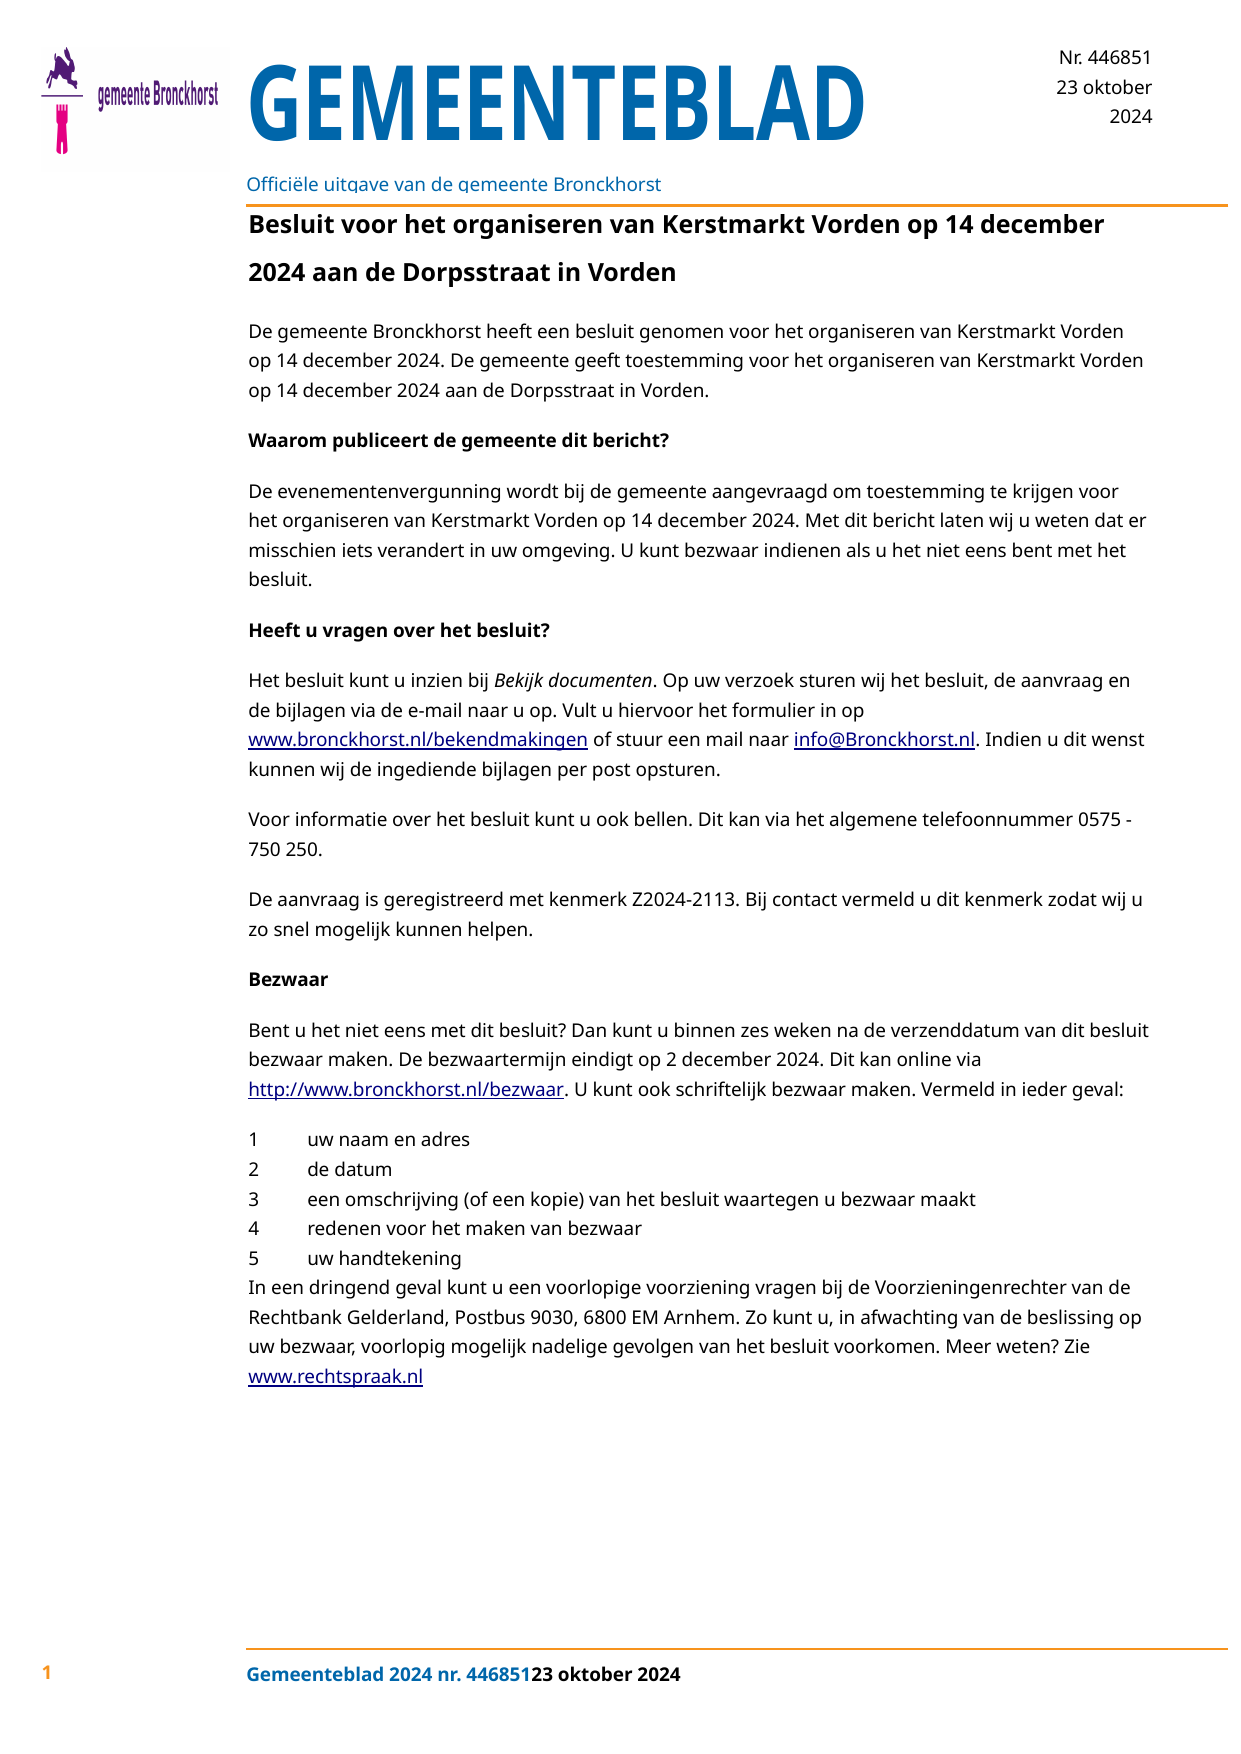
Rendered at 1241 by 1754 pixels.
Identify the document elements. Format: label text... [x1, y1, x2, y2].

text In een dringend geval kunt u een voorlopige voorziening vragen bij de Voorzieningenrechter van de Rechtbank Gelderland, Postbus 9030, 6800 EM Arnhem. Zo kunt u, in afwachting van de beslissing op uw bezwaar, voorlopig mogelijk nadelige gevolgen van het besluit voorkomen. Meer weten? Zie www.rechtspraak.nl [248, 1274, 1152, 1389]
list een omschrijving (of een kopie) van het besluit waartegen u bezwaar maakt [248, 1186, 1152, 1212]
text Voor informatie over het besluit kunt u ook bellen. Dit kan via het algemene telefoonnummer 0575 - 750 250. [248, 807, 1152, 862]
text Heeft u vragen over het besluit? [248, 617, 1152, 643]
list uw naam en adres [248, 1127, 1152, 1152]
text Bezwaar [248, 967, 1152, 992]
text Het besluit kunt u inzien bij Bekijk documenten. Op uw verzoek sturen wij het besluit, de aanvraag en de bijlagen via de e-mail naar u op. Vult u hiervoor het formulier in op www.bronckhorst.nl/bekendmakingen of stuur een mail naar info@Bronckhorst.nl. Indien u dit wenst kunnen wij de ingediende bijlagen per post opsturen. [248, 667, 1152, 782]
list de datum [248, 1156, 1152, 1182]
text De gemeente Bronckhorst heeft een besluit genomen voor het organiseren van Kerstmarkt Vorden op 14 december 2024. De gemeente geeft toestemming voor het organiseren van Kerstmarkt Vorden op 14 december 2024 aan de Dorpsstraat in Vorden. [248, 318, 1152, 403]
text Waarom publiceert de gemeente dit bericht? [248, 427, 1152, 453]
list redenen voor het maken van bezwaar [248, 1215, 1152, 1241]
text Besluit voor het organiseren van Kerstmarkt Vorden op 14 december 2024 aan de Dorpsstraat in Vorden [248, 207, 1152, 288]
text De aanvraag is geregistreerd met kenmerk Z2024-2113. Bij contact vermeld u dit kenmerk zodat wij u zo snel mogelijk kunnen helpen. [248, 887, 1152, 942]
text De evenementenvergunning wordt bij de gemeente aangevraagd om toestemming te krijgen voor het organiseren van Kerstmarkt Vorden op 14 december 2024. Met dit bericht laten wij u weten dat er misschien iets verandert in uw omgeving. U kunt bezwaar indienen als u het niet eens bent met het besluit. [248, 478, 1152, 592]
text Bent u het niet eens met dit besluit? Dan kunt u binnen zes weken na de verzenddatum van dit besluit bezwaar maken. De bezwaartermijn eindigt op 2 december 2024. Dit kan online via http://www.bronckhorst.nl/bezwaar. U kunt ook schriftelijk bezwaar maken. Vermeld in ieder geval: [248, 1017, 1152, 1102]
list uw handtekening [248, 1245, 1152, 1271]
picture [41, 47, 231, 172]
